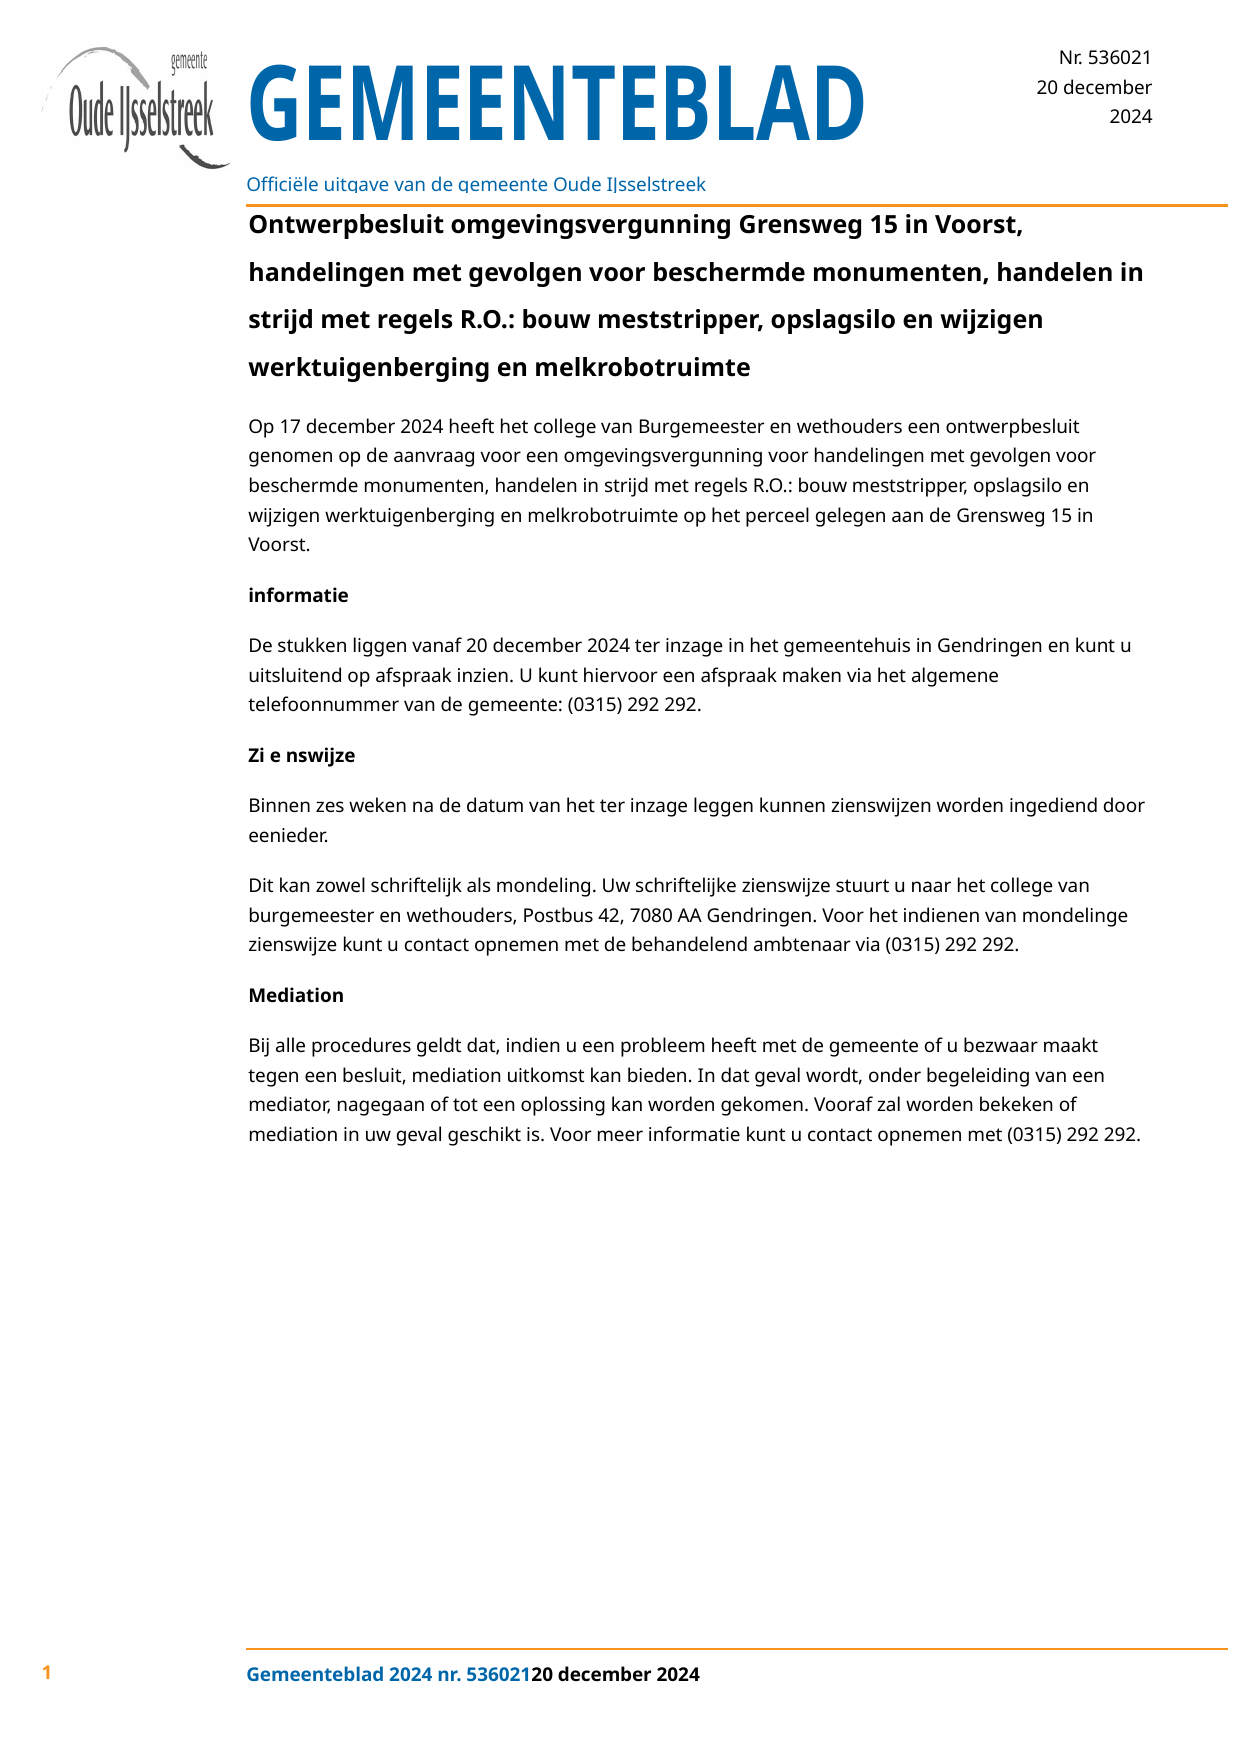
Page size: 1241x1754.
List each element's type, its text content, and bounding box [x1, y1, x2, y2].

text informatie [248, 582, 1152, 608]
text Zi e nswijze [248, 742, 1152, 768]
text Op 17 december 2024 heeft het college van Burgemeester en wethouders een ontwerpbesluit genomen op de aanvraag voor een omgevingsvergunning voor handelingen met gevolgen voor beschermde monumenten, handelen in strijd met regels R.O.: bouw meststripper, opslagsilo en wijzigen werktuigenberging en melkrobotruimte op het perceel gelegen aan de Grensweg 15 in Voorst. [248, 413, 1152, 557]
text Bij alle procedures geldt dat, indien u een probleem heeft met de gemeente of u bezwaar maakt tegen een besluit, mediation uitkomst kan bieden. In dat geval wordt, onder begeleiding van een mediator, nagegaan of tot een oplossing kan worden gekomen. Vooraf zal worden bekeken of mediation in uw geval geschikt is. Voor meer informatie kunt u contact opnemen met (0315) 292 292. [248, 1032, 1152, 1147]
text Dit kan zowel schriftelijk als mondeling. Uw schriftelijke zienswijze stuurt u naar het college van burgemeester en wethouders, Postbus 42, 7080 AA Gendringen. Voor het indienen van mondelinge zienswijze kunt u contact opnemen met de behandelend ambtenaar via (0315) 292 292. [248, 872, 1152, 957]
text Binnen zes weken na de datum van het ter inzage leggen kunnen zienswijzen worden ingediend door eenieder. [248, 792, 1152, 848]
text Ontwerpbesluit omgevingsvergunning Grensweg 15 in Voorst, handelingen met gevolgen voor beschermde monumenten, handelen in strijd met regels R.O.: bouw meststripper, opslagsilo en wijzigen werktuigenberging en melkrobotruimte [248, 207, 1152, 384]
picture [41, 47, 231, 172]
text Mediation [248, 982, 1152, 1008]
text De stukken liggen vanaf 20 december 2024 ter inzage in het gemeentehuis in Gendringen en kunt u uitsluitend op afspraak inzien. U kunt hiervoor een afspraak maken via het algemene telefoonnummer van de gemeente: (0315) 292 292. [248, 632, 1152, 717]
